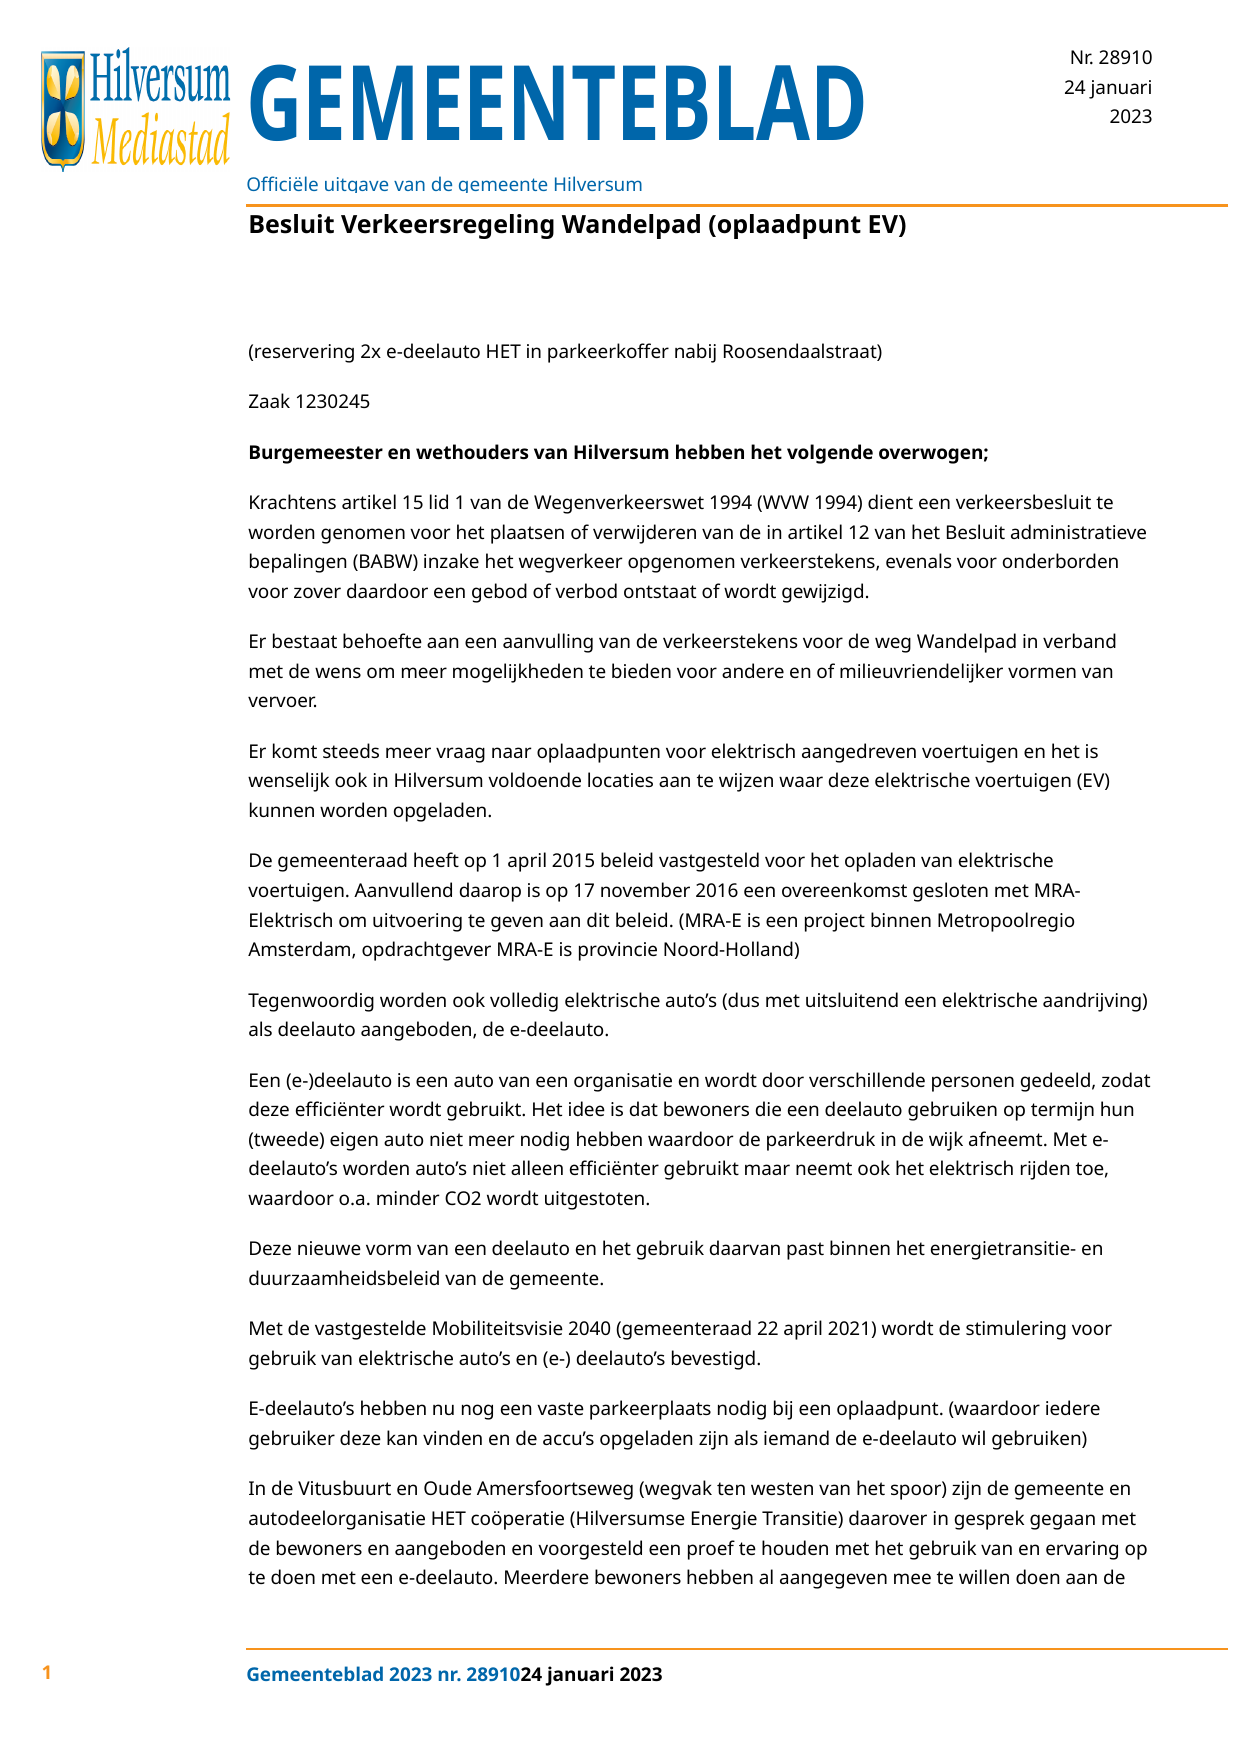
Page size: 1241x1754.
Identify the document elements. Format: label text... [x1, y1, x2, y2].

text Besluit Verkeersregeling Wandelpad (oplaadpunt EV) [248, 207, 1152, 241]
text Met de vastgestelde Mobiliteitsvisie 2040 (gemeenteraad 22 april 2021) wordt de stimulering voor gebruik van elektrische auto’s en (e-) deelauto’s bevestigd. [248, 1316, 1152, 1371]
text Er bestaat behoefte aan een aanvulling van de verkeerstekens voor de weg Wandelpad in verband met de wens om meer mogelijkheden te bieden voor andere en of milieuvriendelijker vormen van vervoer. [248, 628, 1152, 713]
text Krachtens artikel 15 lid 1 van de Wegenverkeerswet 1994 (WVW 1994) dient een verkeersbesluit te worden genomen voor het plaatsen of verwijderen van de in artikel 12 van het Besluit administratieve bepalingen (BABW) inzake het wegverkeer opgenomen verkeerstekens, evenals voor onderborden voor zover daardoor een gebod of verbod ontstaat of wordt gewijzigd. [248, 489, 1152, 604]
text De gemeenteraad heeft op 1 april 2015 beleid vastgesteld voor het opladen van elektrische voertuigen. Aanvullend daarop is op 17 november 2016 een overeenkomst gesloten met MRA-Elektrisch om uitvoering te geven aan dit beleid. (MRA-E is een project binnen Metropoolregio Amsterdam, opdrachtgever MRA-E is provincie Noord-Holland) [248, 848, 1152, 962]
picture [41, 47, 231, 172]
text (reservering 2x e-deelauto HET in parkeerkoffer nabij Roosendaalstraat) [248, 338, 1152, 364]
text Een (e-)deelauto is een auto van een organisatie en wordt door verschillende personen gedeeld, zodat deze efficiënter wordt gebruikt. Het idee is dat bewoners die een deelauto gebruiken op termijn hun (tweede) eigen auto niet meer nodig hebben waardoor de parkeerdruk in de wijk afneemt. Met e- deelauto’s worden auto’s niet alleen efficiënter gebruikt maar neemt ook het elektrisch rijden toe, waardoor o.a. minder CO2 wordt uitgestoten. [248, 1067, 1152, 1211]
text Zaak 1230245 [248, 388, 1152, 414]
text Burgemeester en wethouders van Hilversum hebben het volgende overwogen; [248, 439, 1152, 464]
text Deze nieuwe vorm van een deelauto en het gebruik daarvan past binnen het energietransitie- en duurzaamheidsbeleid van de gemeente. [248, 1236, 1152, 1291]
text E-deelauto’s hebben nu nog een vaste parkeerplaats nodig bij een oplaadpunt. (waardoor iedere gebruiker deze kan vinden en de accu’s opgeladen zijn als iemand de e-deelauto wil gebruiken) [248, 1396, 1152, 1451]
text In de Vitusbuurt en Oude Amersfoortseweg (wegvak ten westen van het spoor) zijn de gemeente en autodeelorganisatie HET coöperatie (Hilversumse Energie Transitie) daarover in gesprek gegaan met de bewoners en aangeboden en voorgesteld een proef te houden met het gebruik van en ervaring op te doen met een e-deelauto. Meerdere bewoners hebben al aangegeven mee te willen doen aan de [248, 1476, 1152, 1590]
text Er komt steeds meer vraag naar oplaadpunten voor elektrisch aangedreven voertuigen en het is wenselijk ook in Hilversum voldoende locaties aan te wijzen waar deze elektrische voertuigen (EV) kunnen worden opgeladen. [248, 738, 1152, 823]
text Tegenwoordig worden ook volledig elektrische auto’s (dus met uitsluitend een elektrische aandrijving) als deelauto aangeboden, de e-deelauto. [248, 987, 1152, 1042]
